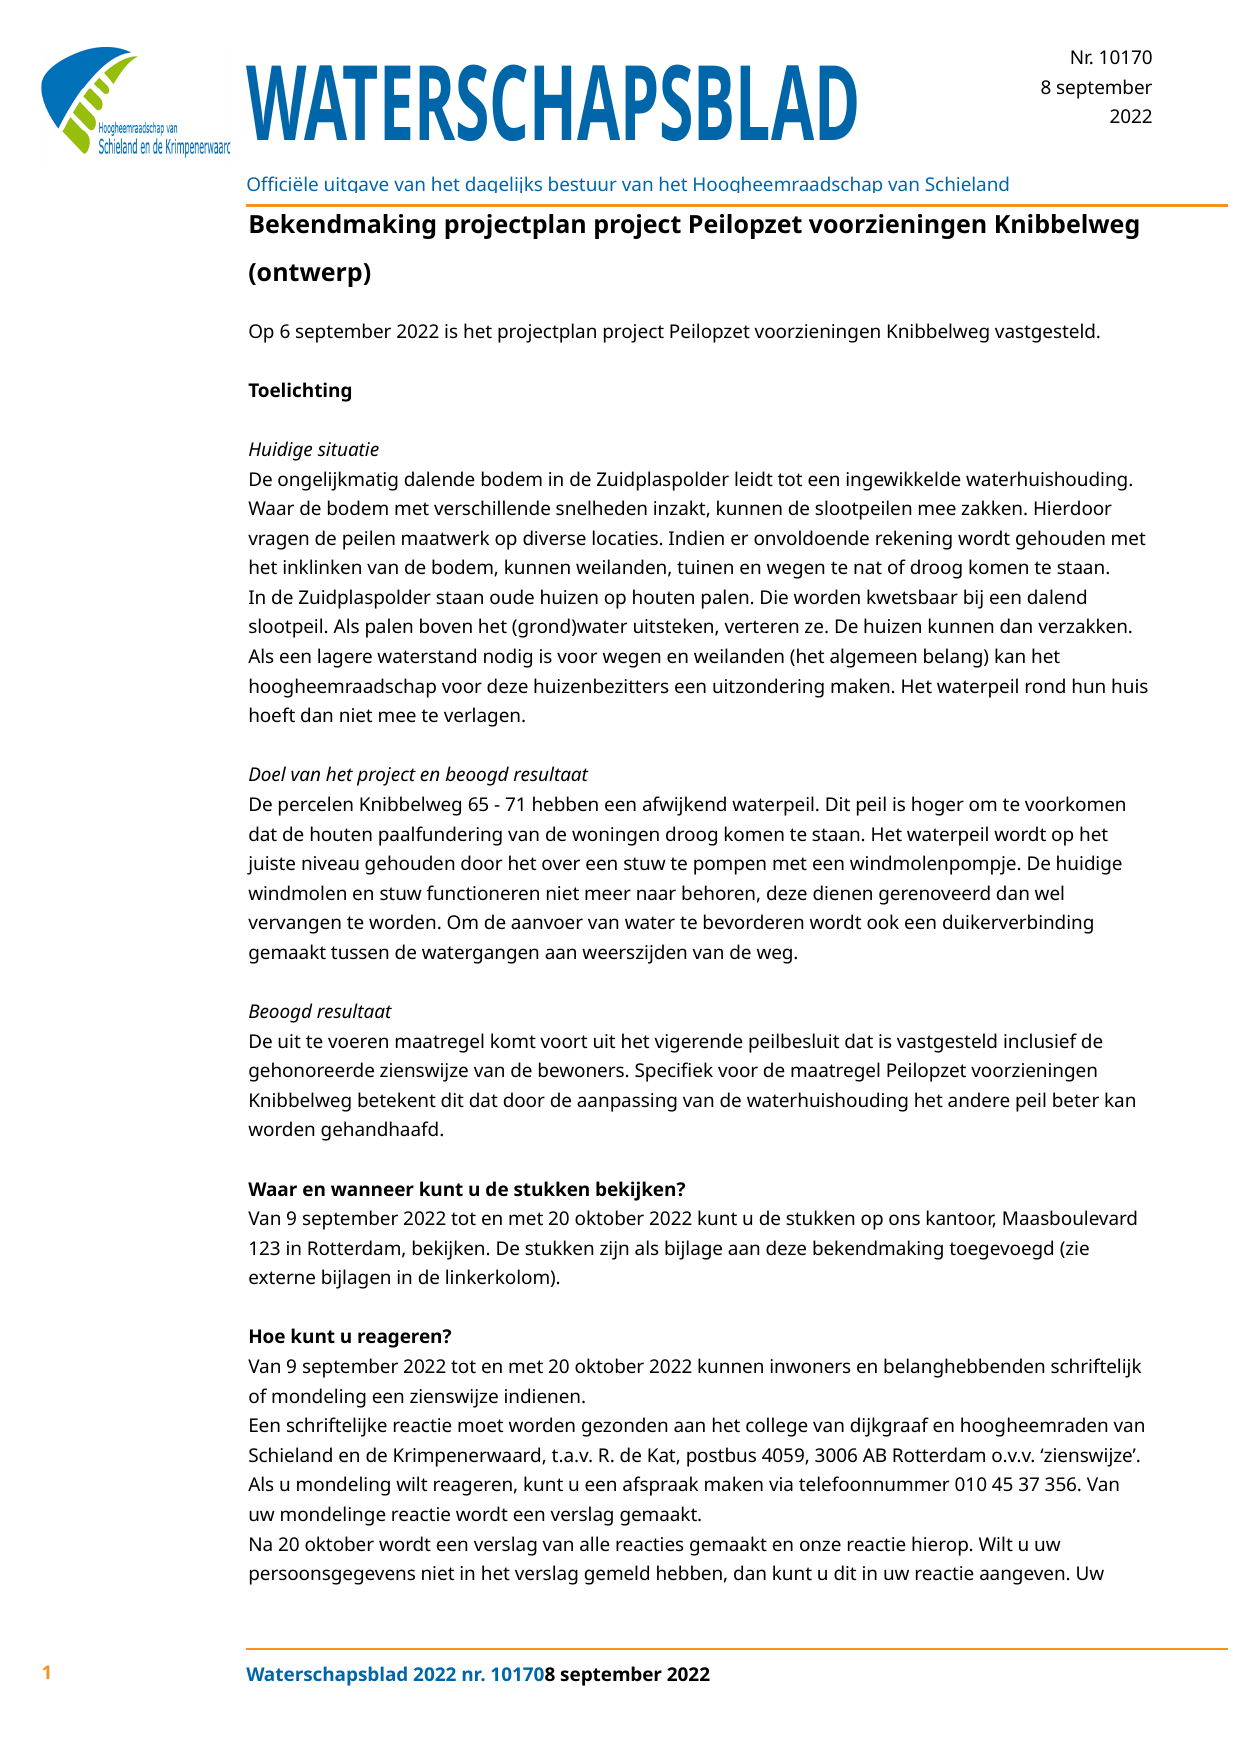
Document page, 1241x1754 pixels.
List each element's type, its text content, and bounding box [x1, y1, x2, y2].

text Een schriftelijke reactie moet worden gezonden aan het college van dijkgraaf en hoog­heemraden van Schieland en de Krimpenerwaard, t.a.v. R. de Kat, postbus 4059, 3006 AB Rotterdam o.v.v. ‘zienswijze’. [248, 1412, 1152, 1468]
text Van 9 september 2022 tot en met 20 oktober 2022 kunnen inwoners en belanghebbenden schriftelijk of mondeling een zienswijze indienen. [248, 1353, 1152, 1409]
picture [41, 47, 231, 172]
text In de Zuidplaspolder staan oude huizen op houten palen. Die worden kwetsbaar bij een dalend slootpeil. Als palen boven het (grond)water uitsteken, verteren ze. De huizen kunnen dan verzakken. Als een lagere waterstand nodig is voor wegen en weilanden (het algemeen belang) kan het hoogheemraadschap voor deze huizenbezitters een uitzondering maken. Het waterpeil rond hun huis hoeft dan niet mee te verlagen. [248, 584, 1152, 728]
text Toelichting [248, 377, 1152, 403]
text Hoe kunt u reageren? [248, 1324, 1152, 1349]
text Van 9 september 2022 tot en met 20 oktober 2022 kunt u de stukken op ons kantoor, Maasboulevard 123 in Rotterdam, bekijken. De stukken zijn als bijlage aan deze bekendmaking toegevoegd (zie externe bijlagen in de linkerkolom). [248, 1205, 1152, 1290]
text Huidige situatie [248, 436, 1152, 462]
text Na 20 oktober wordt een verslag van alle reacties gemaakt en onze reactie hierop. Wilt u uw persoonsgegevens niet in het verslag gemeld hebben, dan kunt u dit in uw reactie aangeven. Uw [248, 1531, 1152, 1586]
text De percelen Knibbelweg 65 - 71 hebben een afwijkend waterpeil. Dit peil is hoger om te voorkomen dat de houten paalfundering van de woningen droog komen te staan. Het waterpeil wordt op het juiste niveau gehouden door het over een stuw te pompen met een windmolenpompje. De huidige windmolen en stuw functioneren niet meer naar behoren, deze dienen gerenoveerd dan wel vervangen te worden. Om de aanvoer van water te bevorderen wordt ook een duikerverbinding gemaakt tussen de watergangen aan weerszijden van de weg. [248, 791, 1152, 965]
text Waar en wanneer kunt u de stukken bekijken? [248, 1176, 1152, 1202]
text Beoogd resultaat [248, 998, 1152, 1024]
text Bekendmaking projectplan project Peilopzet voorzieningen Knibbelweg (ontwerp) [248, 207, 1152, 288]
text Als u mondeling wilt reageren, kunt u een afspraak maken via telefoonnummer 010 45 37 356. Van uw mondelinge reactie wordt een verslag gemaakt. [248, 1472, 1152, 1527]
text De uit te voeren maatregel komt voort uit het vigerende peilbesluit dat is vastgesteld inclusief de gehonoreerde zienswijze van de bewoners. Specifiek voor de maatregel Peilopzet voorzieningen Knibbelweg betekent dit dat door de aanpassing van de waterhuishouding het andere peil beter kan worden gehandhaafd. [248, 1028, 1152, 1142]
text Op 6 september 2022 is het projectplan project Peilopzet voorzieningen Knibbelweg vastgesteld. [248, 318, 1152, 344]
text Doel van het project en beoogd resultaat [248, 762, 1152, 787]
text De ongelijkmatig dalende bodem in de Zuidplaspolder leidt tot een ingewikkelde waterhuishouding. Waar de bodem met verschillende snelheden inzakt, kunnen de slootpeilen mee zakken. Hierdoor vragen de peilen maatwerk op diverse locaties. Indien er onvoldoende rekening wordt gehouden met het inklinken van de bodem, kunnen weilanden, tuinen en wegen te nat of droog komen te staan. [248, 466, 1152, 580]
